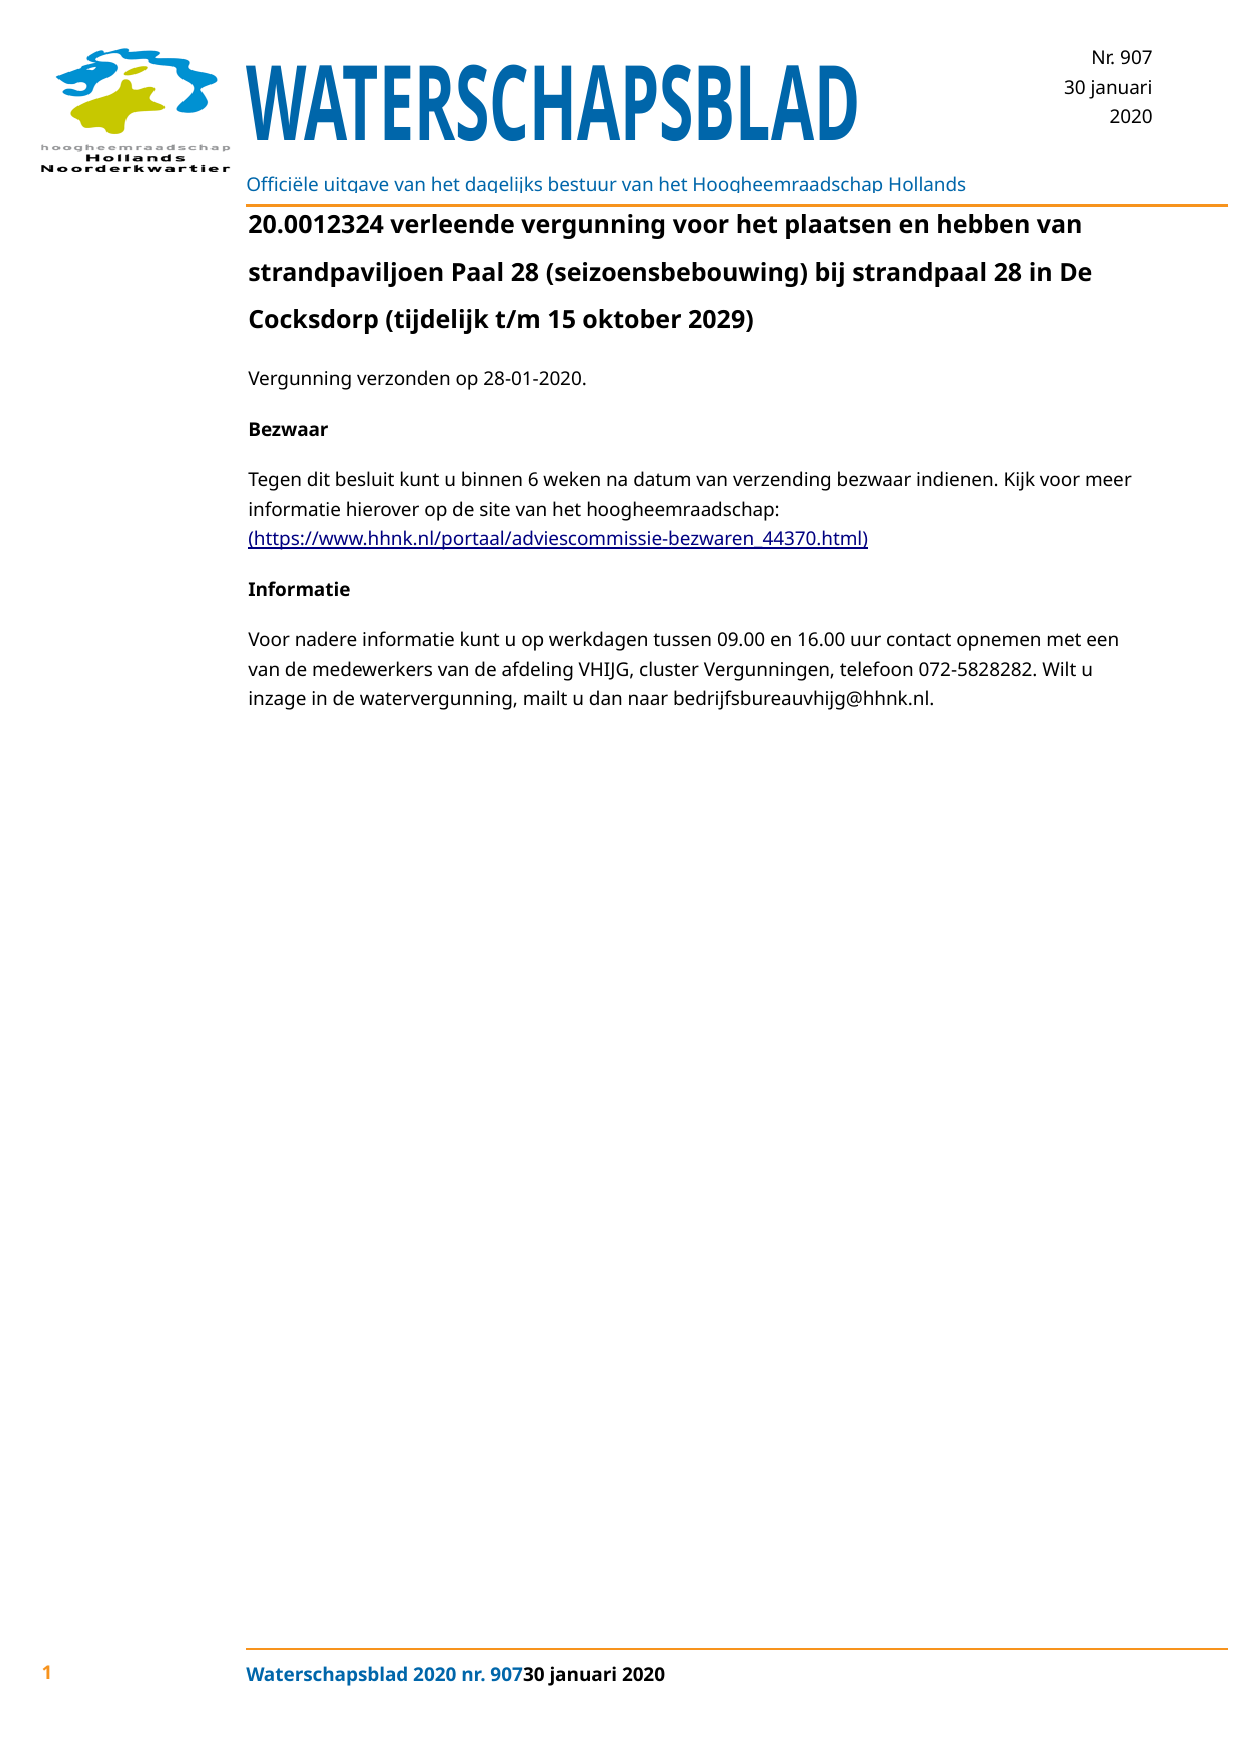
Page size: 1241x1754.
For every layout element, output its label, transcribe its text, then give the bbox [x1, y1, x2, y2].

text 20.0012324 verleende vergunning voor het plaatsen en hebben van strandpaviljoen Paal 28 (seizoensbebouwing) bij strandpaal 28 in De Cocksdorp (tijdelijk t/m 15 oktober 2029) [248, 207, 1152, 336]
text Informatie [248, 576, 1152, 602]
text Vergunning verzonden op 28-01-2020. [248, 366, 1152, 391]
text Bezwaar [248, 416, 1152, 442]
text Voor nadere informatie kunt u op werkdagen tussen 09.00 en 16.00 uur contact opnemen met een van de medewerkers van de afdeling VHIJG, cluster Vergunningen, telefoon 072-5828282. Wilt u inzage in de watervergunning, mailt u dan naar bedrijfsbureauvhijg@hhnk.nl. [248, 626, 1152, 711]
picture [41, 47, 231, 172]
text Tegen dit besluit kunt u binnen 6 weken na datum van verzending bezwaar indienen. Kijk voor meer informatie hierover op de site van het hoogheemraadschap: (https://www.hhnk.nl/portaal/adviescommissie-bezwaren_44370.html) [248, 466, 1152, 551]
